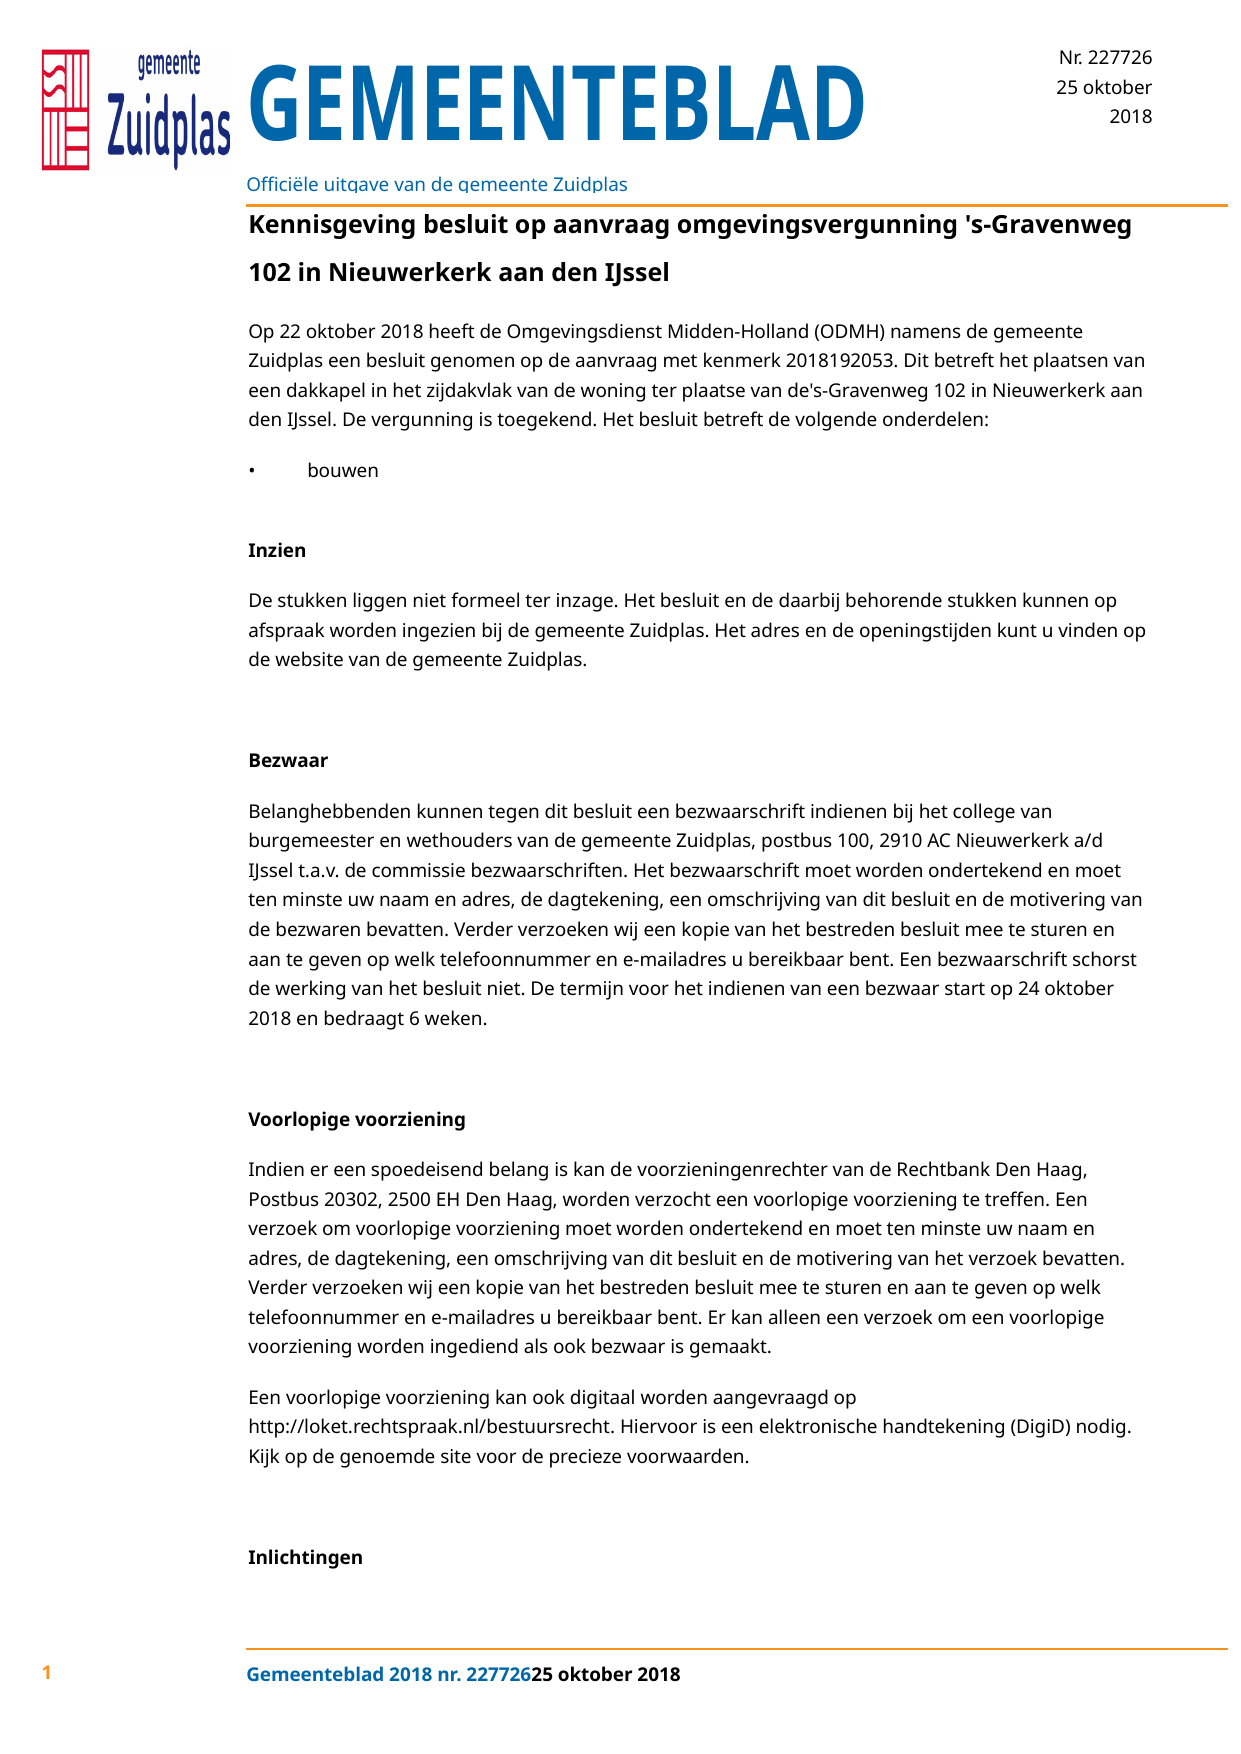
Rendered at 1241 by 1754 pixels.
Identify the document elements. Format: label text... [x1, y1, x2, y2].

text Op 22 oktober 2018 heeft de Omgevingsdienst Midden-Holland (ODMH) namens de gemeente Zuidplas een besluit genomen op de aanvraag met kenmerk 2018192053. Dit betreft het plaatsen van een dakkapel in het zijdakvlak van de woning ter plaatse van de's-Gravenweg 102 in Nieuwerkerk aan den IJssel. De vergunning is toegekend. Het besluit betreft de volgende onderdelen: [248, 318, 1152, 432]
text Kennisgeving besluit op aanvraag omgevingsvergunning 's-Gravenweg 102 in Nieuwerkerk aan den IJssel [248, 207, 1152, 288]
list bouwen [248, 457, 1152, 483]
text Bezwaar [248, 747, 1152, 773]
text Indien er een spoedeisend belang is kan de voorzieningenrechter van de Rechtbank Den Haag, Postbus 20302, 2500 EH Den Haag, worden verzocht een voorlopige voorziening te treffen. Een verzoek om voorlopige voorziening moet worden ondertekend en moet ten minste uw naam en adres, de dagtekening, een omschrijving van dit besluit en de motivering van het verzoek bevatten. Verder verzoeken wij een kopie van het bestreden besluit mee te sturen en aan te geven op welk telefoonnummer en e-mailadres u bereikbaar bent. Er kan alleen een verzoek om een voorlopige voorziening worden ingediend als ook bezwaar is gemaakt. [248, 1156, 1152, 1359]
text Voorlopige voorziening [248, 1106, 1152, 1132]
text Een voorlopige voorziening kan ook digitaal worden aangevraagd op http://loket.rechtspraak.nl/bestuursrecht. Hiervoor is een elektronische handtekening (DigiD) nodig. Kijk op de genoemde site voor de precieze voorwaarden. [248, 1384, 1152, 1469]
text Inlichtingen [248, 1544, 1152, 1570]
text De stukken liggen niet formeel ter inzage. Het besluit en de daarbij behorende stukken kunnen op afspraak worden ingezien bij de gemeente Zuidplas. Het adres en de openingstijden kunt u vinden op de website van de gemeente Zuidplas. [248, 587, 1152, 672]
picture [41, 47, 231, 172]
text Inzien [248, 537, 1152, 563]
text Belanghebbenden kunnen tegen dit besluit een bezwaarschrift indienen bij het college van burgemeester en wethouders van de gemeente Zuidplas, postbus 100, 2910 AC Nieuwerkerk a/d IJssel t.a.v. de commissie bezwaarschriften. Het bezwaarschrift moet worden ondertekend en moet ten minste uw naam en adres, de dagtekening, een omschrijving van dit besluit en de motivering van de bezwaren bevatten. Verder verzoeken wij een kopie van het bestreden besluit mee te sturen en aan te geven op welk telefoonnummer en e-mailadres u bereikbaar bent. Een bezwaarschrift schorst de werking van het besluit niet. De termijn voor het indienen van een bezwaar start op 24 oktober 2018 en bedraagt 6 weken. [248, 798, 1152, 1031]
